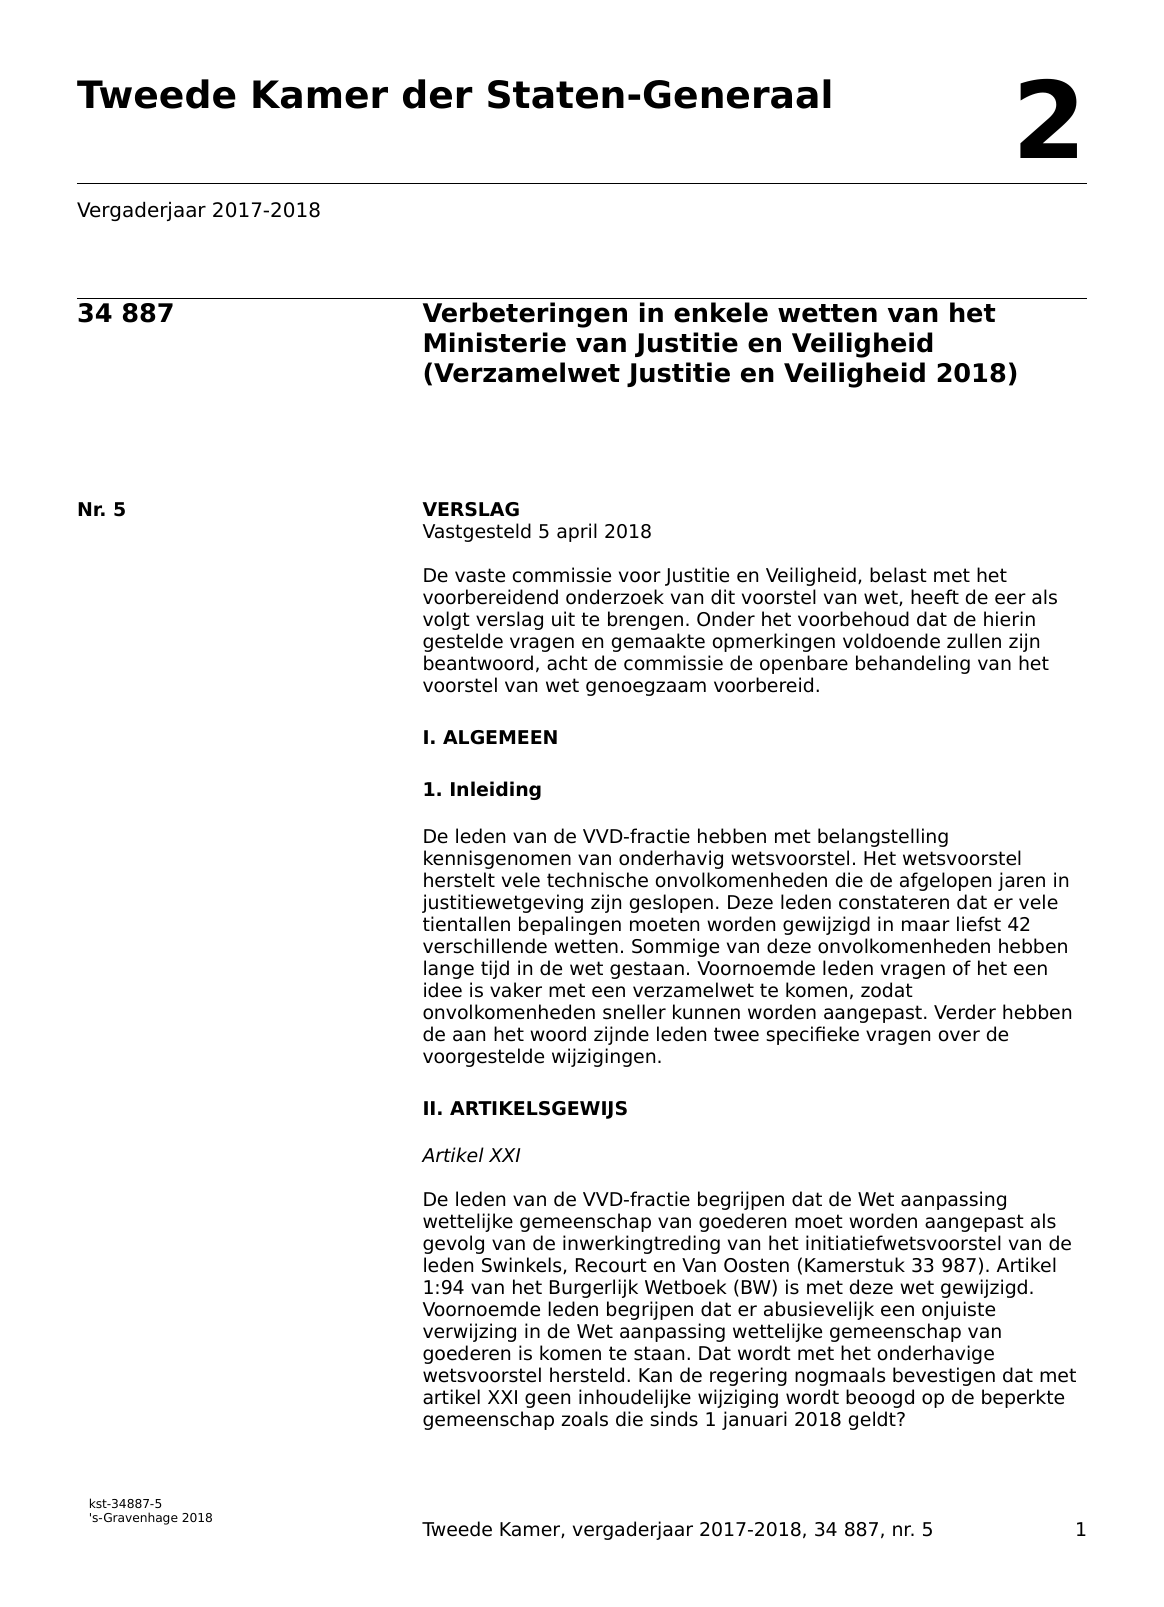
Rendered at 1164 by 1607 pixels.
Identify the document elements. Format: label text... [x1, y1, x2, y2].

text De vaste commissie voor Justitie en Veiligheid, belast met het voorbereidend onderzoek van dit voorstel van wet, heeft de eer als volgt verslag uit te brengen. Onder het voorbehoud dat de hierin gestelde vragen en gemaakte opmerkingen voldoende zullen zijn beantwoord, acht de commissie de openbare behandeling van het voorstel van wet genoegzaam voorbereid. [422, 565, 1087, 697]
subtitle 34 887 Verbeteringen in enkele wetten van het Ministerie van Justitie en Veiligheid (Verzamelwet Justitie en Veiligheid 2018) [77, 299, 1087, 388]
text kst-34887-5 [88, 1497, 323, 1511]
subtitle Artikel XXI [422, 1145, 1087, 1167]
text 's-Gravenhage 2018 [88, 1511, 323, 1525]
table_cell Vergaderjaar 2017-2018 [77, 184, 1087, 298]
table_header Tweede Kamer der Staten-Generaal [77, 59, 886, 183]
subtitle I. ALGEMEEN [422, 727, 1087, 749]
text De leden van de VVD-fractie begrijpen dat de Wet aanpassing wettelijke gemeenschap van goederen moet worden aangepast als gevolg van de inwerkingtreding van het initiatiefwetsvoorstel van de leden Swinkels, Recourt en Van Oosten (Kamerstuk 33 987). Artikel 1:94 van het Burgerlijk Wetboek (BW) is met deze wet gewijzigd. Voornoemde leden begrijpen dat er abusievelijk een onjuiste verwijzing in de Wet aanpassing wettelijke gemeenschap van goederen is komen te staan. Dat wordt met het onderhavige wetsvoorstel hersteld. Kan de regering nogmaals bevestigen dat met artikel XXI geen inhoudelijke wijziging wordt beoogd op de beperkte gemeenschap zoals die sinds 1 januari 2018 geldt? [422, 1189, 1087, 1431]
text De leden van de VVD-fractie hebben met belangstelling kennisgenomen van onderhavig wetsvoorstel. Het wetsvoorstel herstelt vele technische onvolkomenheden die de afgelopen jaren in justitiewetgeving zijn geslopen. Deze leden constateren dat er vele tientallen bepalingen moeten worden gewijzigd in maar liefst 42 verschillende wetten. Sommige van deze onvolkomenheden hebben lange tijd in de wet gestaan. Voornoemde leden vragen of het een idee is vaker met een verzamelwet te komen, zodat onvolkomenheden sneller kunnen worden aangepast. Verder hebben de aan het woord zijnde leden twee specifieke vragen over de voorgestelde wijzigingen. [422, 826, 1087, 1068]
subtitle 1. Inleiding [422, 779, 1087, 801]
text Vastgesteld 5 april 2018 [422, 521, 1087, 543]
table_header 2 [886, 59, 1087, 183]
subtitle Nr. 5 VERSLAG [77, 499, 1087, 521]
subtitle II. ARTIKELSGEWIJS [422, 1098, 1087, 1120]
